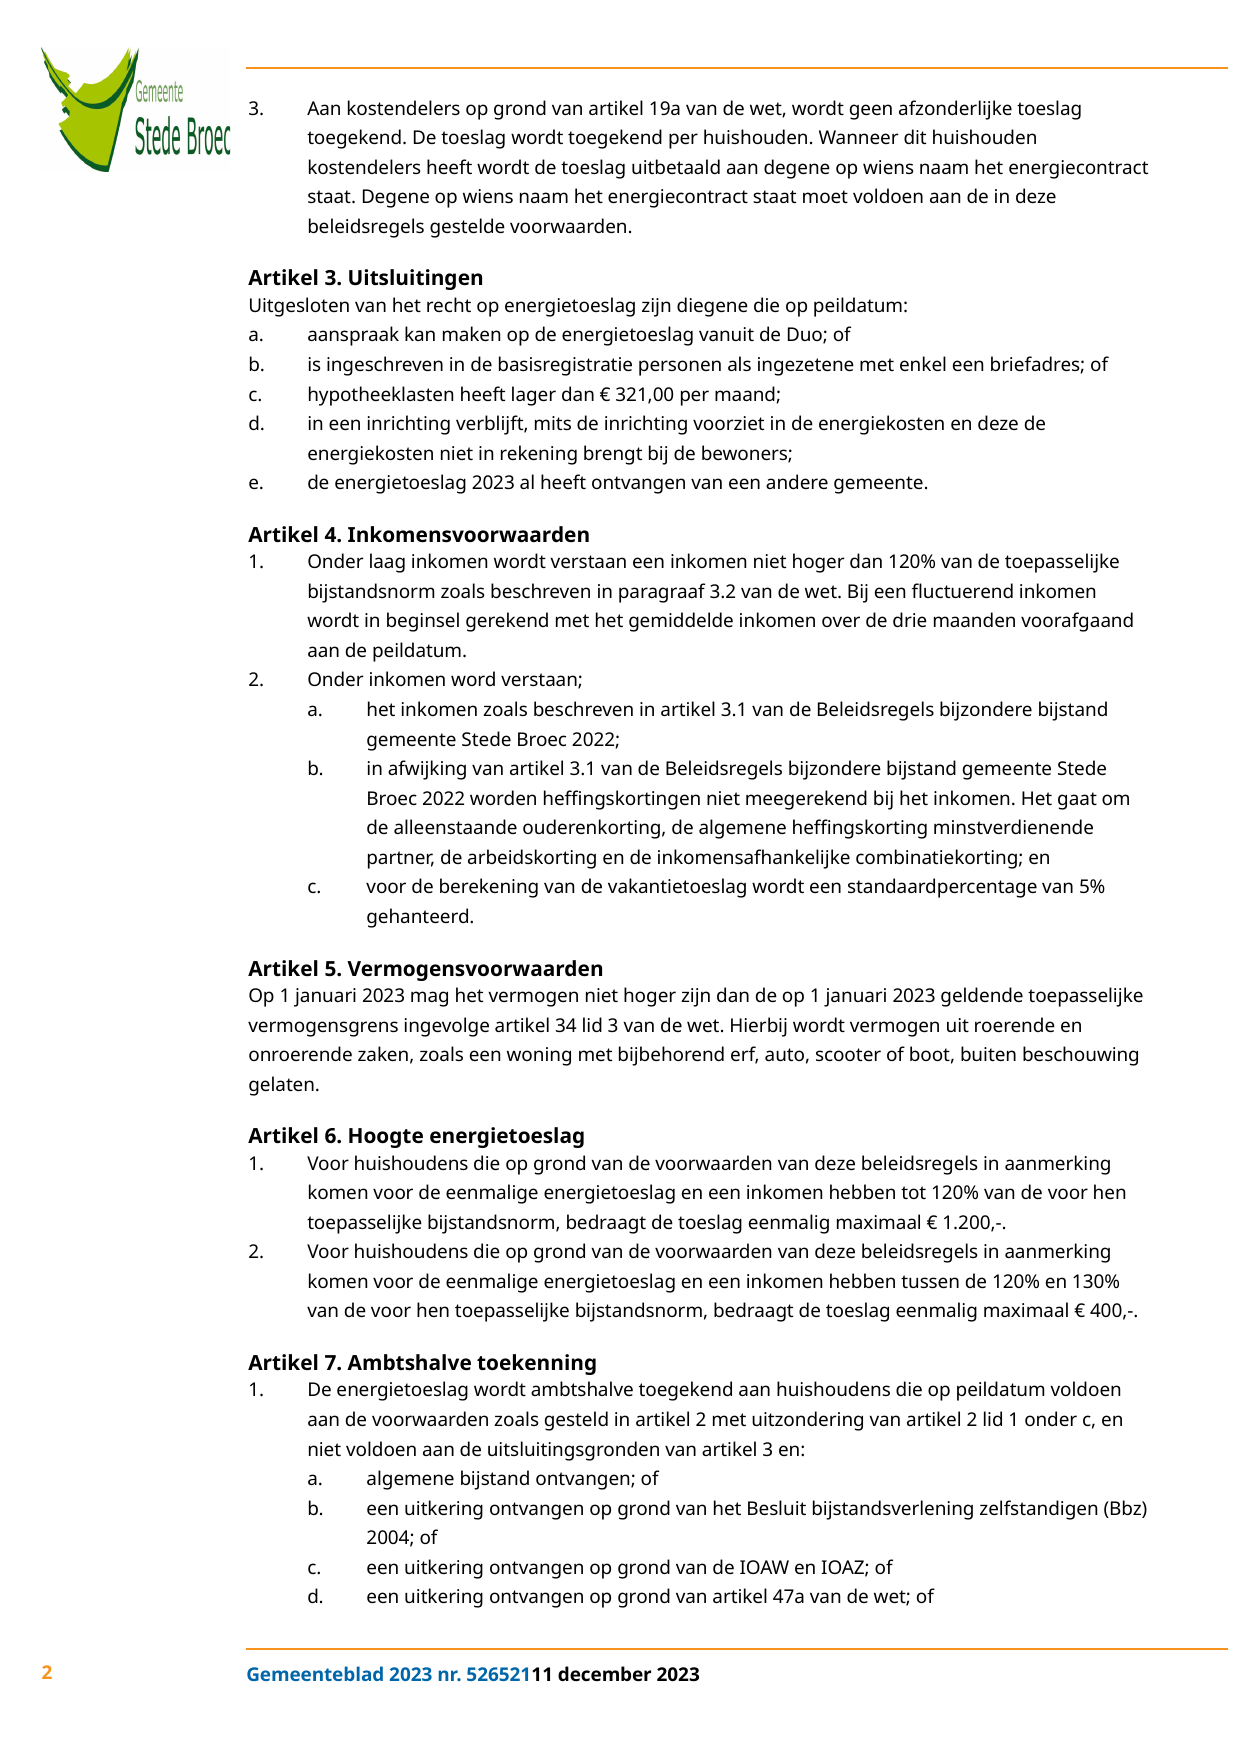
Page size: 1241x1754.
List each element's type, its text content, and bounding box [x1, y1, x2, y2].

text Op 1 januari 2023 mag het vermogen niet hoger zijn dan de op 1 januari 2023 geldende toepasselijke vermogensgrens ingevolge artikel 34 lid 3 van de wet. Hierbij wordt vermogen uit roerende en onroerende zaken, zoals een woning met bijbehorend erf, auto, scooter of boot, buiten beschouwing gelaten. [248, 982, 1152, 1097]
list is ingeschreven in de basisregistratie personen als ingezetene met enkel een briefadres; of [248, 351, 1152, 377]
list een uitkering ontvangen op grond van de IOAW en IOAZ; of [307, 1554, 1152, 1580]
text Artikel 7. Ambtshalve toekenning [248, 1348, 1152, 1377]
list Voor huishoudens die op grond van de voorwaarden van deze beleidsregels in aanmerking komen voor de eenmalige energietoeslag en een inkomen hebben tot 120% van de voor hen toepasselijke bijstandsnorm, bedraagt de toeslag eenmalig maximaal € 1.200,-. [248, 1150, 1152, 1235]
list Onder laag inkomen wordt verstaan een inkomen niet hoger dan 120% van de toepasselijke bijstandsnorm zoals beschreven in paragraaf 3.2 van de wet. Bij een fluctuerend inkomen wordt in beginsel gerekend met het gemiddelde inkomen over de drie maanden voorafgaand aan de peildatum. [248, 548, 1152, 663]
picture [41, 47, 231, 172]
list een uitkering ontvangen op grond van het Besluit bijstandsverlening zelfstandigen (Bbz) 2004; of [307, 1495, 1152, 1550]
list een uitkering ontvangen op grond van artikel 47a van de wet; of [307, 1584, 1152, 1609]
list Voor huishoudens die op grond van de voorwaarden van deze beleidsregels in aanmerking komen voor de eenmalige energietoeslag en een inkomen hebben tussen de 120% en 130% van de voor hen toepasselijke bijstandsnorm, bedraagt de toeslag eenmalig maximaal € 400,-. [248, 1238, 1152, 1323]
text Artikel 5. Vermogensvoorwaarden [248, 954, 1152, 982]
text Artikel 4. Inkomensvoorwaarden [248, 520, 1152, 548]
list aanspraak kan maken op de energietoeslag vanuit de Duo; of [248, 322, 1152, 347]
list De energietoeslag wordt ambtshalve toegekend aan huishoudens die op peildatum voldoen aan de voorwaarden zoals gesteld in artikel 2 met uitzondering van artikel 2 lid 1 onder c, en niet voldoen aan de uitsluitingsgronden van artikel 3 en: [248, 1377, 1152, 1461]
list in een inrichting verblijft, mits de inrichting voorziet in de energiekosten en deze de energiekosten niet in rekening brengt bij de bewoners; [248, 410, 1152, 466]
text Artikel 3. Uitsluitingen [248, 263, 1152, 292]
list de energietoeslag 2023 al heeft ontvangen van een andere gemeente. [248, 469, 1152, 495]
list Onder inkomen word verstaan; [248, 667, 1152, 692]
list hypotheeklasten heeft lager dan € 321,00 per maand; [248, 381, 1152, 406]
list Aan kostendelers op grond van artikel 19a van de wet, wordt geen afzonderlijke toeslag toegekend. De toeslag wordt toegekend per huishouden. Wanneer dit huishouden kostendelers heeft wordt de toeslag uitbetaald aan degene op wiens naam het energiecontract staat. Degene op wiens naam het energiecontract staat moet voldoen aan de in deze beleidsregels gestelde voorwaarden. [248, 95, 1152, 239]
text Uitgesloten van het recht op energietoeslag zijn diegene die op peildatum: [248, 292, 1152, 318]
list algemene bijstand ontvangen; of [307, 1465, 1152, 1491]
list het inkomen zoals beschreven in artikel 3.1 van de Beleidsregels bijzondere bijstand gemeente Stede Broec 2022; [307, 696, 1152, 752]
list voor de berekening van de vakantietoeslag wordt een standaardpercentage van 5% gehanteerd. [307, 874, 1152, 929]
list in afwijking van artikel 3.1 van de Beleidsregels bijzondere bijstand gemeente Stede Broec 2022 worden heffingskortingen niet meegerekend bij het inkomen. Het gaat om de alleenstaande ouderenkorting, de algemene heffingskorting minstverdienende partner, de arbeidskorting en de inkomensafhankelijke combinatiekorting; en [307, 755, 1152, 870]
text Artikel 6. Hoogte energietoeslag [248, 1121, 1152, 1150]
